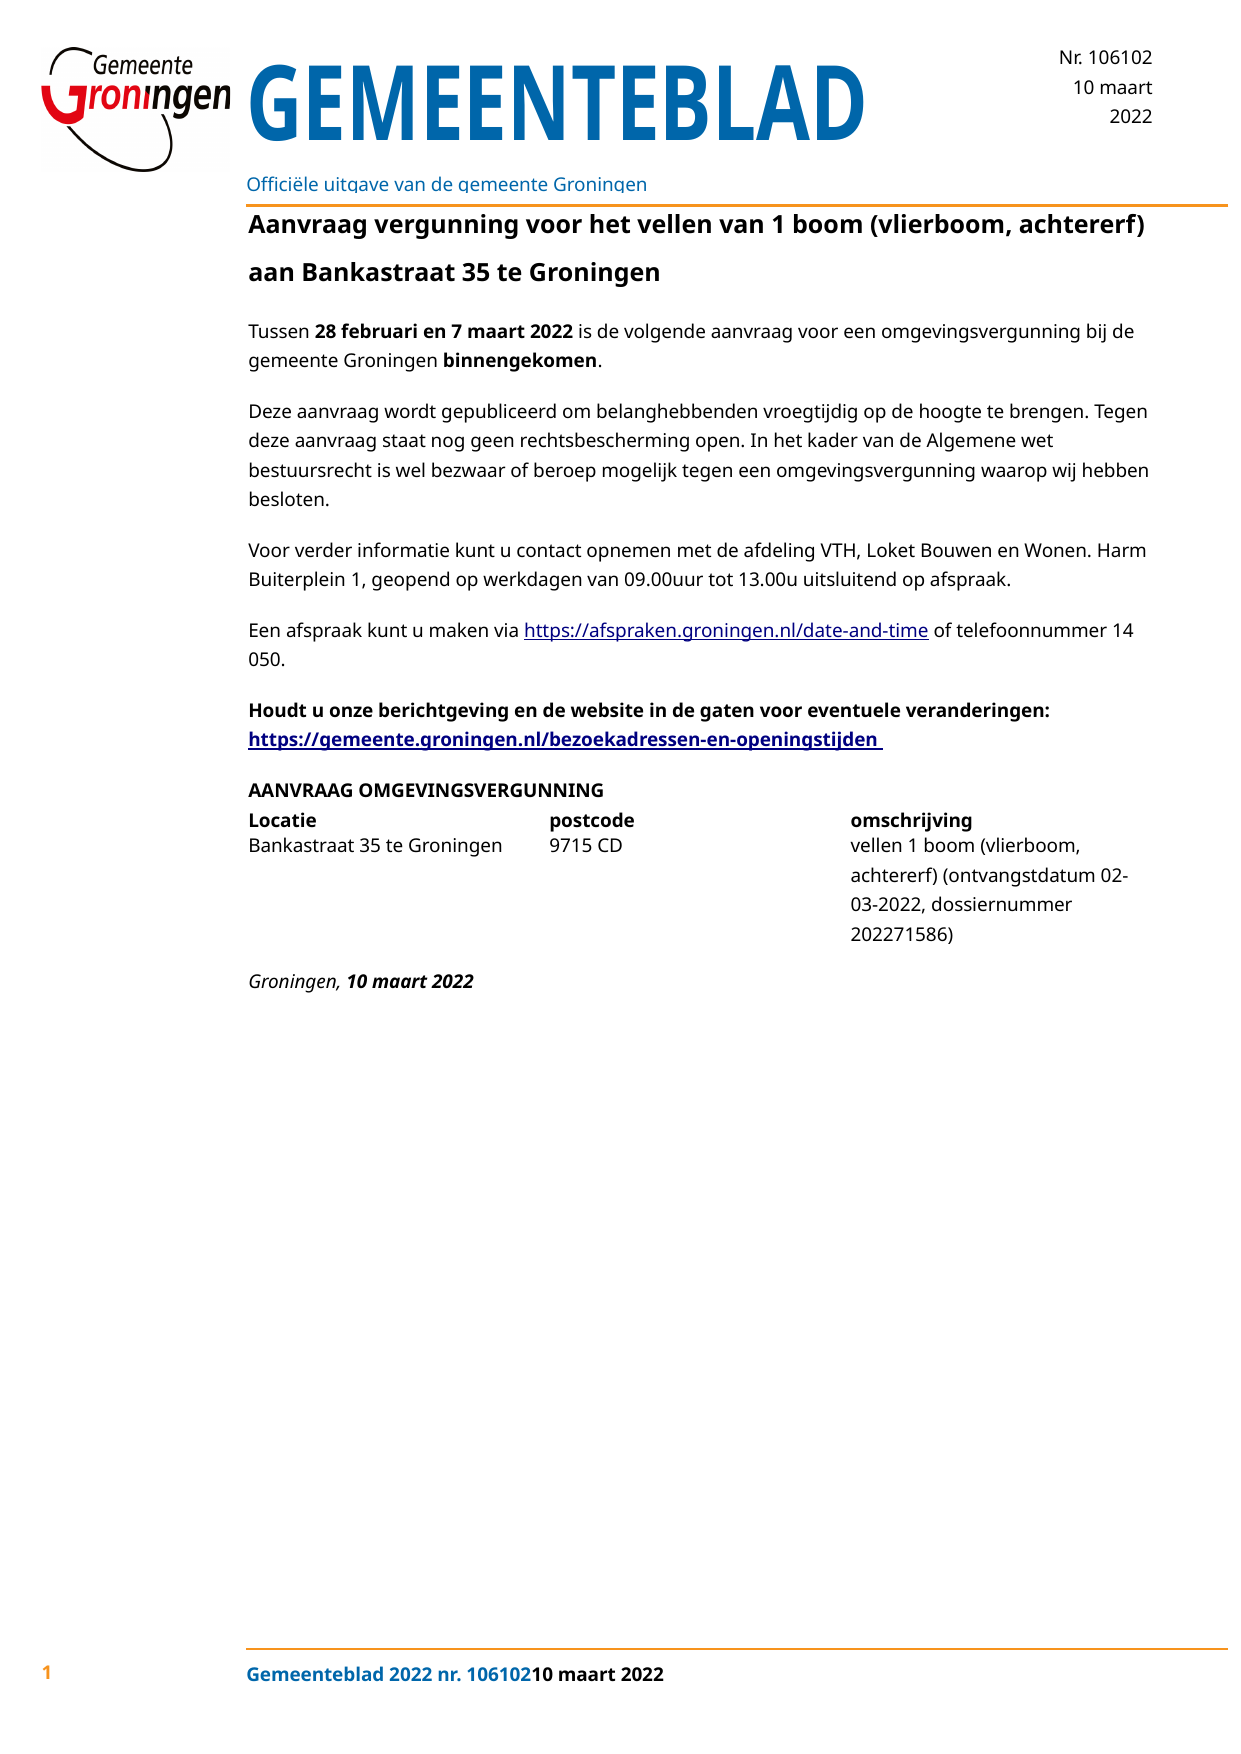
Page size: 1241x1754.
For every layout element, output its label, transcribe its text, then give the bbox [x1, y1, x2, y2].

table_cell 9715 CD [549, 833, 850, 947]
table_cell Bankastraat 35 te Groningen [248, 833, 549, 947]
text Houdt u onze berichtgeving en de website in de gaten voor eventuele veranderingen: https://gemeente.groningen.nl/bezoekadressen-en-openingstijden [248, 697, 1152, 752]
text Tussen 28 februari en 7 maart 2022 is de volgende aanvraag voor een omgevingsvergunning bij de gemeente Groningen binnengekomen. [248, 318, 1152, 373]
text Deze aanvraag wordt gepubliceerd om belanghebbenden vroegtijdig op de hoogte te brengen. Tegen deze aanvraag staat nog geen rechtsbescherming open. In het kader van de Algemene wet bestuursrecht is wel bezwaar of beroep mogelijk tegen een omgevingsvergunning waarop wij hebben besloten. [248, 398, 1152, 512]
table_header omschrijving [850, 807, 1152, 832]
table_header postcode [549, 807, 850, 832]
text Aanvraag vergunning voor het vellen van 1 boom (vlierboom, achtererf) aan Bankastraat 35 te Groningen [248, 207, 1152, 288]
text AANVRAAG OMGEVINGSVERGUNNING [248, 777, 1152, 803]
text Een afspraak kunt u maken via https://afspraken.groningen.nl/date-and-time of telefoonnummer 14 050. [248, 617, 1152, 672]
table_header Locatie [248, 807, 549, 832]
text Groningen, 10 maart 2022 [248, 968, 1152, 994]
text Voor verder informatie kunt u contact opnemen met de afdeling VTH, Loket Bouwen en Wonen. Harm Buiterplein 1, geopend op werkdagen van 09.00uur tot 13.00u uitsluitend op afspraak. [248, 537, 1152, 592]
picture [41, 47, 231, 172]
table_cell vellen 1 boom (vlierboom, achtererf) (ontvangstdatum 02-03-2022, dossiernummer 202271586) [850, 833, 1152, 947]
